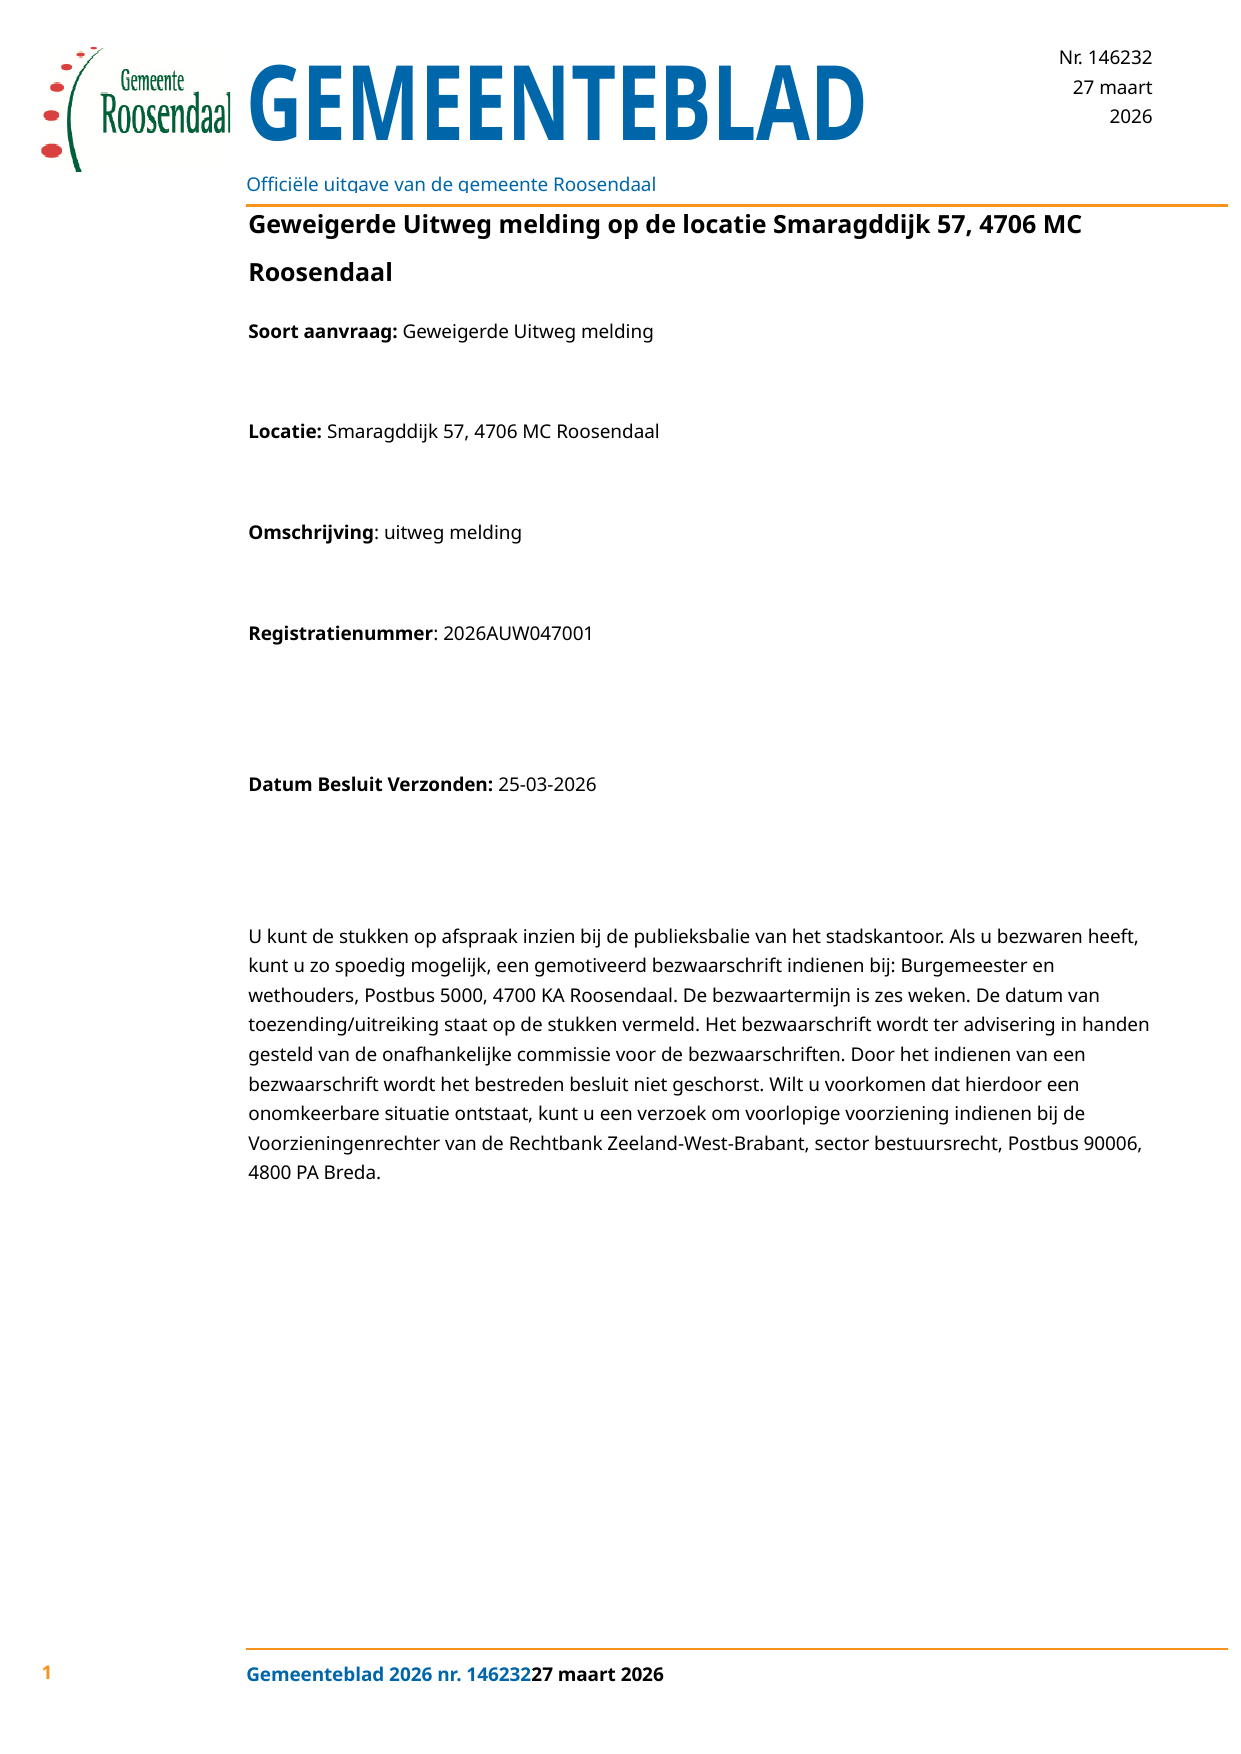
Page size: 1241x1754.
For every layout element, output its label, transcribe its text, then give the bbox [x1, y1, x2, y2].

text Registratienummer: 2026AUW047001 [248, 620, 1152, 646]
picture [41, 47, 231, 172]
text Omschrijving: uitweg melding [248, 519, 1152, 545]
text Datum Besluit Verzonden: 25-03-2026 [248, 772, 1152, 797]
text U kunt de stukken op afspraak inzien bij de publieksbalie van het stadskantoor. Als u bezwaren heeft, kunt u zo spoedig mogelijk, een gemotiveerd bezwaarschrift indienen bij: Burgemeester en wethouders, Postbus 5000, 4700 KA Roosendaal. De bezwaartermijn is zes weken. De datum van toezending/uitreiking staat op de stukken vermeld. Het bezwaarschrift wordt ter advisering in handen gesteld van de onafhankelijke commissie voor de bezwaarschriften. Door het indienen van een bezwaarschrift wordt het bestreden besluit niet geschorst. Wilt u voorkomen dat hierdoor een onomkeerbare situatie ontstaat, kunt u een verzoek om voorlopige voorziening indienen bij de Voorzieningenrechter van de Rechtbank Zeeland-West-Brabant, sector bestuursrecht, Postbus 90006, 4800 PA Breda. [248, 923, 1152, 1185]
text Locatie: Smaragddijk 57, 4706 MC Roosendaal [248, 419, 1152, 444]
text Soort aanvraag: Geweigerde Uitweg melding [248, 318, 1152, 344]
text Geweigerde Uitweg melding op de locatie Smaragddijk 57, 4706 MC Roosendaal [248, 207, 1152, 288]
